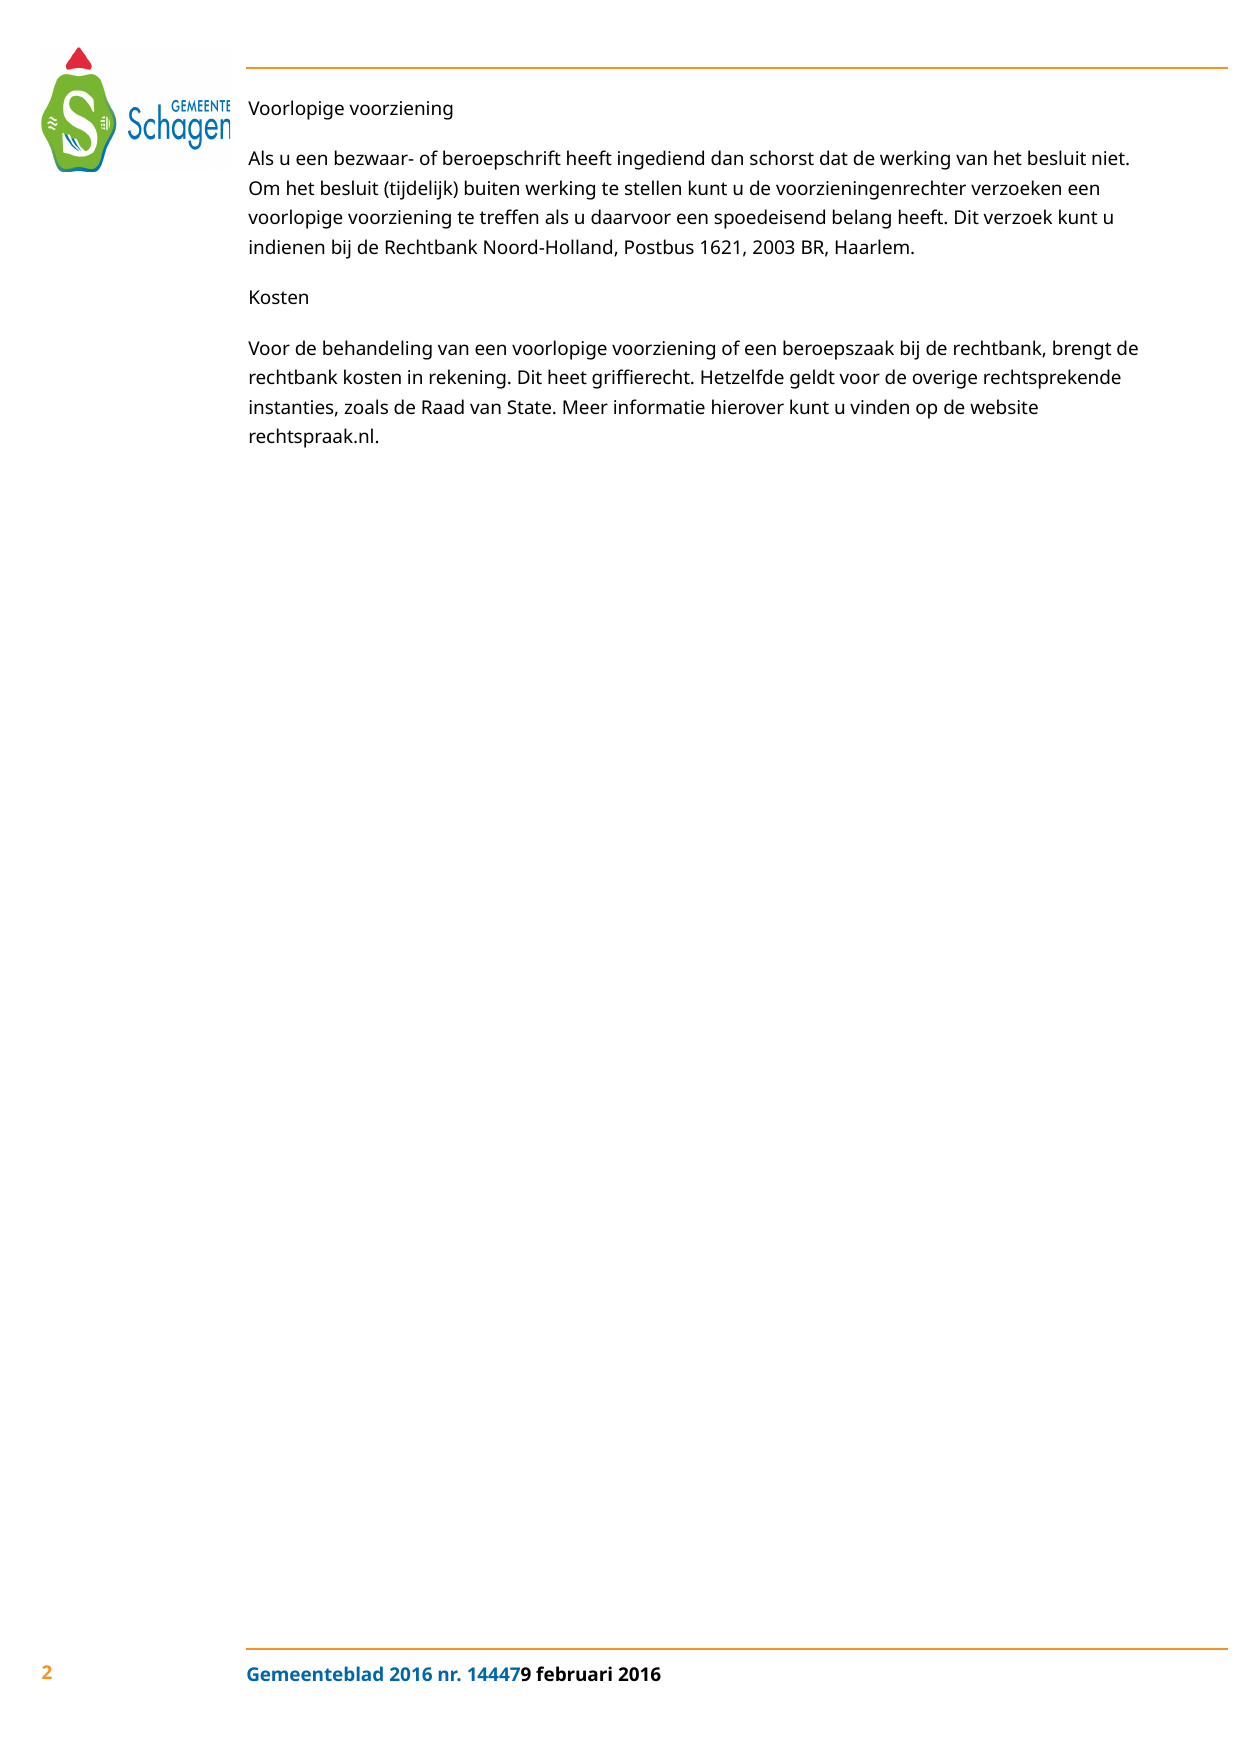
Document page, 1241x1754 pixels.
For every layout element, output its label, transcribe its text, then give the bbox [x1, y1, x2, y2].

text Als u een bezwaar- of beroepschrift heeft ingediend dan schorst dat de werking van het besluit niet. Om het besluit (tijdelijk) buiten werking te stellen kunt u de voorzieningenrechter verzoeken een voorlopige voorziening te treffen als u daarvoor een spoedeisend belang heeft. Dit verzoek kunt u indienen bij de Rechtbank Noord-Holland, Postbus 1621, 2003 BR, Haarlem. [248, 145, 1152, 260]
picture [41, 47, 231, 172]
text Voor de behandeling van een voorlopige voorziening of een beroepszaak bij de rechtbank, brengt de rechtbank kosten in rekening. Dit heet griffierecht. Hetzelfde geldt voor de overige rechtsprekende instanties, zoals de Raad van State. Meer informatie hierover kunt u vinden op de website rechtspraak.nl. [248, 335, 1152, 449]
text Voorlopige voorziening [248, 95, 1152, 121]
text Kosten [248, 284, 1152, 310]
